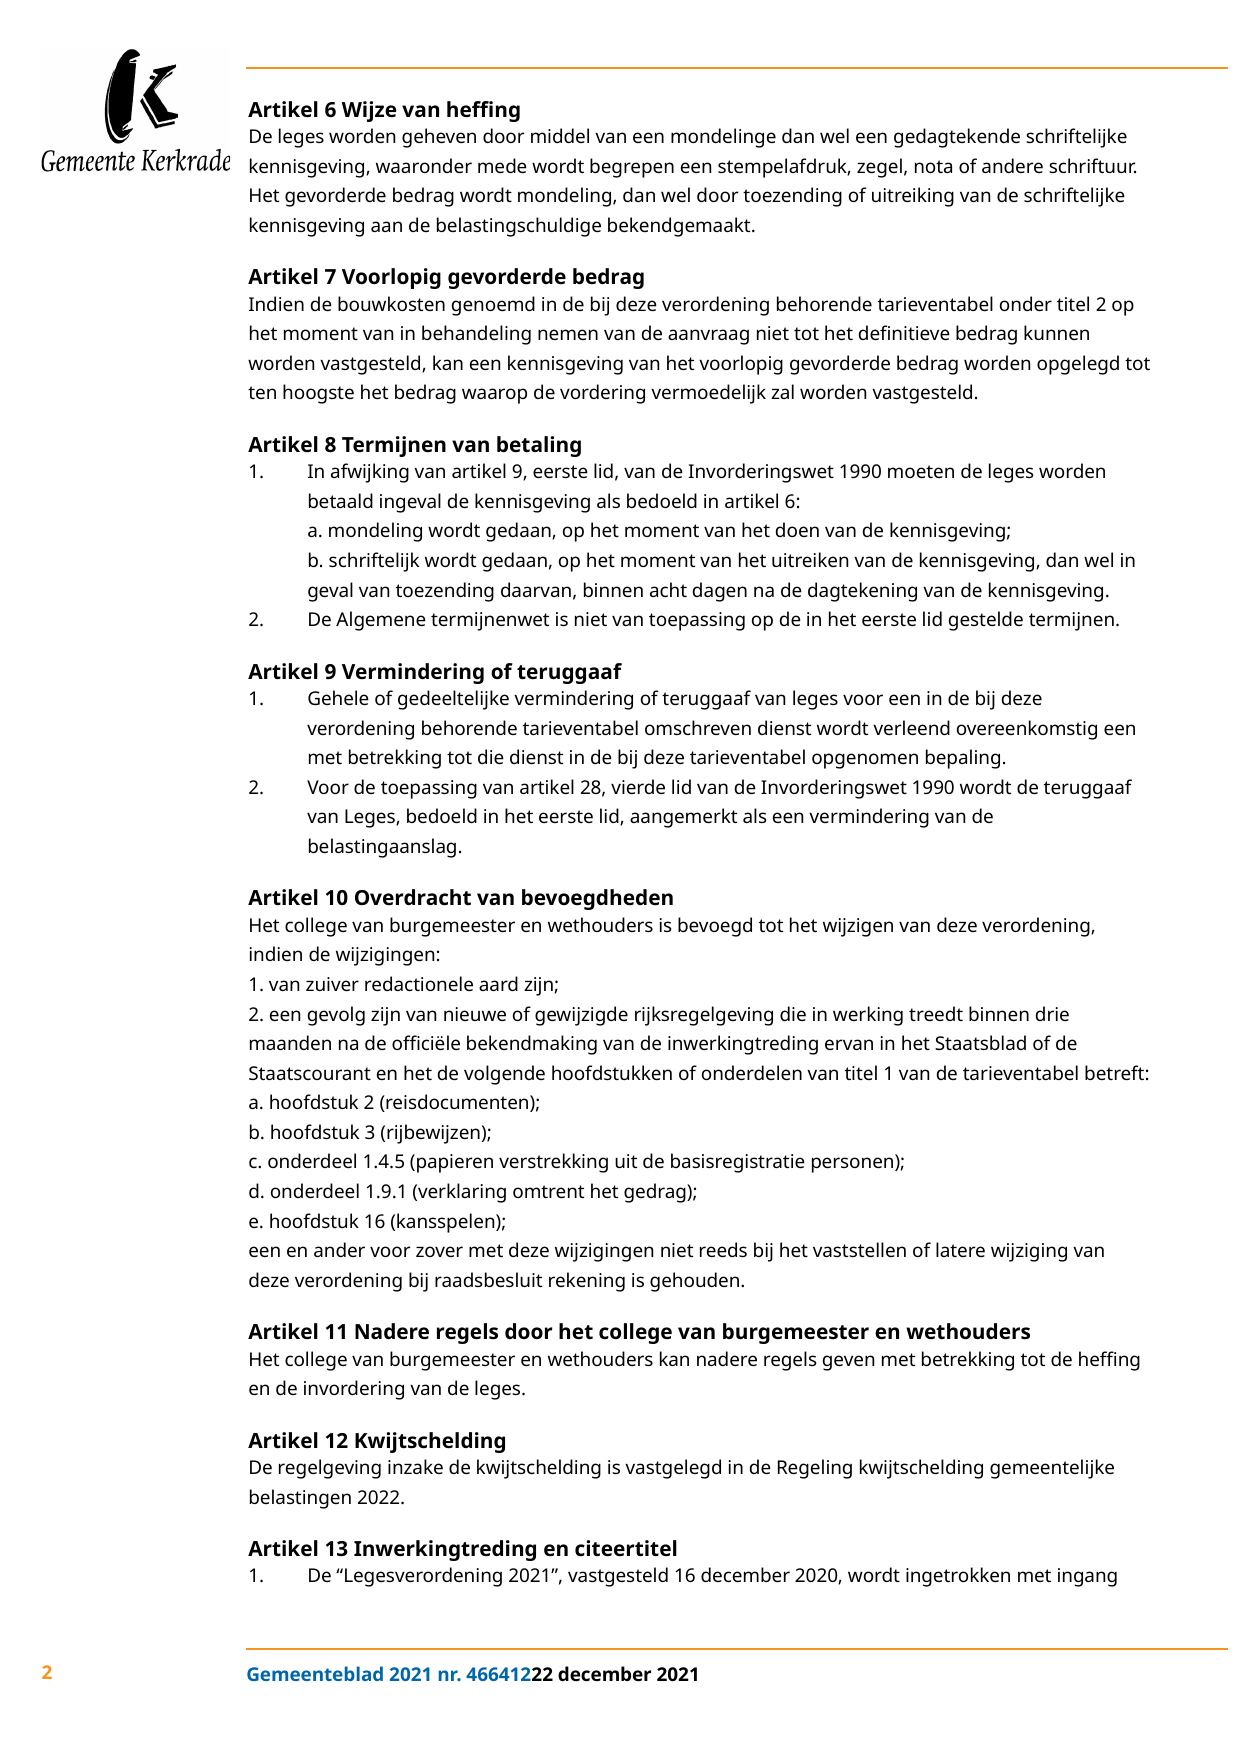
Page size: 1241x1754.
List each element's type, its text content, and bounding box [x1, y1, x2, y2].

text d. onderdeel 1.9.1 (verklaring omtrent het gedrag); [248, 1178, 1152, 1204]
text Artikel 9 Vermindering of teruggaaf [248, 657, 1152, 685]
text Artikel 11 Nadere regels door het college van burgemeester en wethouders [248, 1317, 1152, 1346]
text Het gevorderde bedrag wordt mondeling, dan wel door toezending of uitreiking van de schriftelijke kennisgeving aan de belastingschuldige bekendgemaakt. [248, 182, 1152, 238]
text De regelgeving inzake de kwijtschelding is vastgelegd in de Regeling kwijtschelding gemeentelijke belastingen 2022. [248, 1454, 1152, 1509]
list a. mondeling wordt gedaan, op het moment van het doen van de kennisgeving; [248, 518, 1152, 543]
text Artikel 13 Inwerkingtreding en citeertitel [248, 1534, 1152, 1563]
text a. hoofdstuk 2 (reisdocumenten); [248, 1089, 1152, 1115]
text Artikel 7 Voorlopig gevorderde bedrag [248, 262, 1152, 291]
text Het college van burgemeester en wethouders is bevoegd tot het wijzigen van deze verordening, indien de wijzigingen: [248, 912, 1152, 967]
picture [41, 47, 231, 172]
text 2. een gevolg zijn van nieuwe of gewijzigde rijksregelgeving die in werking treedt binnen drie maanden na de officiële bekendmaking van de inwerkingtreding ervan in het Staatsblad of de Staatscourant en het de volgende hoofdstukken of onderdelen van titel 1 van de tarieventabel betreft: [248, 1001, 1152, 1086]
list In afwijking van artikel 9, eerste lid, van de Invorderingswet 1990 moeten de leges worden betaald ingeval de kennisgeving als bedoeld in artikel 6: [248, 458, 1152, 514]
text Artikel 12 Kwijtschelding [248, 1426, 1152, 1454]
text Het college van burgemeester en wethouders kan nadere regels geven met betrekking tot de heffing en de invordering van de leges. [248, 1346, 1152, 1401]
text een en ander voor zover met deze wijzigingen niet reeds bij het vaststellen of latere wijziging van deze verordening bij raadsbesluit rekening is gehouden. [248, 1237, 1152, 1293]
list De “Legesverordening 2021”, vastgesteld 16 december 2020, wordt ingetrokken met ingang [248, 1563, 1152, 1588]
text Artikel 10 Overdracht van bevoegdheden [248, 883, 1152, 912]
text De leges worden geheven door middel van een mondelinge dan wel een gedagtekende schriftelijke kennisgeving, waaronder mede wordt begrepen een stempelafdruk, zegel, nota of andere schriftuur. [248, 123, 1152, 178]
text e. hoofdstuk 16 (kansspelen); [248, 1208, 1152, 1233]
text c. onderdeel 1.4.5 (papieren verstrekking uit de basisregistratie personen); [248, 1149, 1152, 1174]
list b. schriftelijk wordt gedaan, op het moment van het uitreiken van de kennisgeving, dan wel in geval van toezending daarvan, binnen acht dagen na de dagtekening van de kennisgeving. [248, 547, 1152, 602]
text Artikel 6 Wijze van heffing [248, 95, 1152, 123]
text Artikel 8 Termijnen van betaling [248, 430, 1152, 458]
list Voor de toepassing van artikel 28, vierde lid van de Invorderingswet 1990 wordt de teruggaaf van Leges, bedoeld in het eerste lid, aangemerkt als een vermindering van de belastingaanslag. [248, 774, 1152, 859]
list Gehele of gedeeltelijke vermindering of teruggaaf van leges voor een in de bij deze verordening behorende tarieventabel omschreven dienst wordt verleend overeenkomstig een met betrekking tot die dienst in de bij deze tarieventabel opgenomen bepaling. [248, 685, 1152, 770]
list De Algemene termijnenwet is niet van toepassing op de in het eerste lid gestelde termijnen. [248, 606, 1152, 632]
text Indien de bouwkosten genoemd in de bij deze verordening behorende tarieventabel onder titel 2 op het moment van in behandeling nemen van de aanvraag niet tot het definitieve bedrag kunnen worden vastgesteld, kan een kennisgeving van het voorlopig gevorderde bedrag worden opgelegd tot ten hoogste het bedrag waarop de vordering vermoedelijk zal worden vastgesteld. [248, 291, 1152, 405]
text 1. van zuiver redactionele aard zijn; [248, 971, 1152, 997]
text b. hoofdstuk 3 (rijbewijzen); [248, 1119, 1152, 1145]
